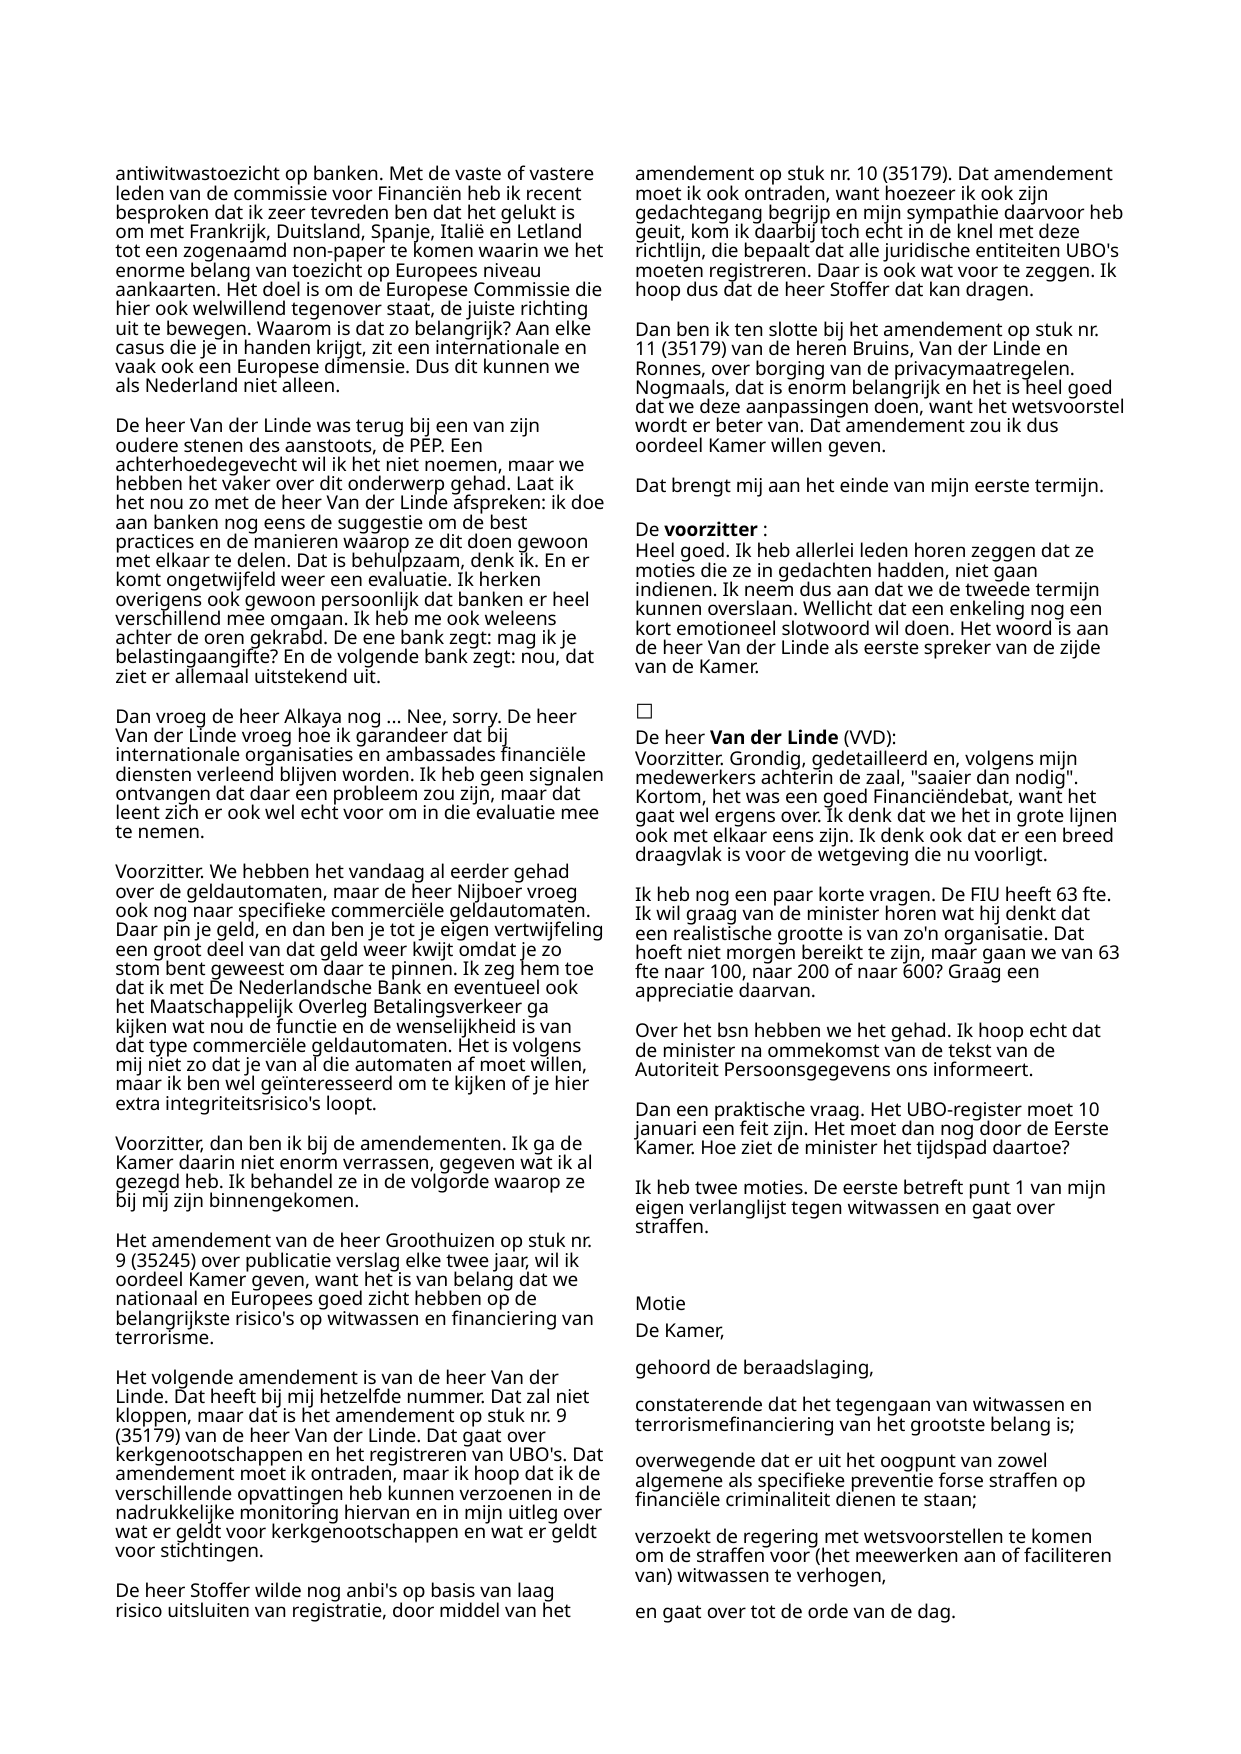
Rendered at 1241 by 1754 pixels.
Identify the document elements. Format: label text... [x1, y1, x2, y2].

text Voorzitter. We hebben het vandaag al eerder gehad over de geldautomaten, maar de heer Nijboer vroeg ook nog naar specifieke commerciële geldautomaten. Daar pin je geld, en dan ben je tot je eigen vertwijfeling een groot deel van dat geld weer kwijt omdat je zo stom bent geweest om daar te pinnen. Ik zeg hem toe dat ik met De Nederlandsche Bank en eventueel ook het Maatschappelijk Overleg Betalingsverkeer ga kijken wat nou de functie en de wenselijkheid is van dat type commerciële geldautomaten. Het is volgens mij niet zo dat je van al die automaten af moet willen, maar ik ben wel geïnteresseerd om te kijken of je hier extra integriteitsrisico's loopt. [115, 863, 605, 1114]
text overwegende dat er uit het oogpunt van zowel algemene als specifieke preventie forse straffen op financiële criminaliteit dienen te staan; [635, 1452, 1125, 1510]
text Dan een praktische vraag. Het UBO-register moet 10 januari een feit zijn. Het moet dan nog door de Eerste Kamer. Hoe ziet de minister het tijdspad daartoe? [635, 1101, 1125, 1159]
text Ik heb nog een paar korte vragen. De FIU heeft 63 fte. Ik wil graag van de minister horen wat hij denkt dat een realistische grootte is van zo'n organisatie. Dat hoeft niet morgen bereikt te zijn, maar gaan we van 63 fte naar 100, naar 200 of naar 600? Graag een appreciatie daarvan. [635, 886, 1125, 1002]
text gehoord de beraadslaging, [635, 1359, 1125, 1378]
text ⬜ [635, 698, 1125, 724]
text De Kamer, [635, 1322, 1125, 1342]
text Dan vroeg de heer Alkaya nog ... Nee, sorry. De heer Van der Linde vroeg hoe ik garandeer dat bij internationale organisaties en ambassades financiële diensten verleend blijven worden. Ik heb geen signalen ontvangen dat daar een probleem zou zijn, maar dat leent zich er ook wel echt voor om in die evaluatie mee te nemen. [115, 708, 605, 843]
text Heel goed. Ik heb allerlei leden horen zeggen dat ze moties die ze in gedachten hadden, niet gaan indienen. Ik neem dus aan dat we de tweede termijn kunnen overslaan. Wellicht dat een enkeling nog een kort emotioneel slotwoord wil doen. Het woord is aan de heer Van der Linde als eerste spreker van de zijde van de Kamer. [635, 542, 1125, 677]
text De heer Van der Linde was terug bij een van zijn oudere stenen des aanstoots, de PEP. Een achterhoedegevecht wil ik het niet noemen, maar we hebben het vaker over dit onderwerp gehad. Laat ik het nou zo met de heer Van der Linde afspreken: ik doe aan banken nog eens de suggestie om de best practices en de manieren waarop ze dit doen gewoon met elkaar te delen. Dat is behulpzaam, denk ik. En er komt ongetwijfeld weer een evaluatie. Ik herken overigens ook gewoon persoonlijk dat banken er heel verschillend mee omgaan. Ik heb me ook weleens achter de oren gekrabd. De ene bank zegt: mag ik je belastingaangifte? En de volgende bank zegt: nou, dat ziet er allemaal uitstekend uit. [115, 417, 605, 687]
text Voorzitter. Grondig, gedetailleerd en, volgens mijn medewerkers achterin de zaal, "saaier dan nodig". Kortom, het was een goed Financiëndebat, want het gaat wel ergens over. Ik denk dat we het in grote lijnen ook met elkaar eens zijn. Ik denk ook dat er een breed draagvlak is voor de wetgeving die nu voorligt. [635, 749, 1125, 865]
text De voorzitter : [635, 517, 1125, 542]
text constaterende dat het tegengaan van witwassen en terrorismefinanciering van het grootste belang is; [635, 1396, 1125, 1435]
text De heer Van der Linde (VVD): [635, 724, 1125, 749]
text antiwitwastoezicht op banken. Met de vaste of vastere leden van de commissie voor Financiën heb ik recent besproken dat ik zeer tevreden ben dat het gelukt is om met Frankrijk, Duitsland, Spanje, Italië en Letland tot een zogenaamd non-paper te komen waarin we het enorme belang van toezicht op Europees niveau aankaarten. Het doel is om de Europese Commissie die hier ook welwillend tegenover staat, de juiste richting uit te bewegen. Waarom is dat zo belangrijk? Aan elke casus die je in handen krijgt, zit een internationale en vaak ook een Europese dimensie. Dus dit kunnen we als Nederland niet alleen. [115, 165, 605, 397]
text en gaat over tot de orde van de dag. [635, 1603, 1125, 1623]
text Voorzitter, dan ben ik bij de amendementen. Ik ga de Kamer daarin niet enorm verrassen, gegeven wat ik al gezegd heb. Ik behandel ze in de volgorde waarop ze bij mij zijn binnengekomen. [115, 1135, 605, 1212]
text Dat brengt mij aan het einde van mijn eerste termijn. [635, 477, 1125, 496]
text Het volgende amendement is van de heer Van der Linde. Dat heeft bij mij hetzelfde nummer. Dat zal niet kloppen, maar dat is het amendement op stuk nr. 9 (35179) van de heer Van der Linde. Dat gaat over kerkgenootschappen en het registreren van UBO's. Dat amendement moet ik ontraden, maar ik hoop dat ik de verschillende opvattingen heb kunnen verzoenen in de nadrukkelijke monitoring hiervan en in mijn uitleg over wat er geldt voor kerkgenootschappen en wat er geldt voor stichtingen. [115, 1369, 605, 1562]
text verzoekt de regering met wetsvoorstellen te komen om de straffen voor (het meewerken aan of faciliteren van) witwassen te verhogen, [635, 1528, 1125, 1586]
text amendement op stuk nr. 10 (35179). Dat amendement moet ik ook ontraden, want hoezeer ik ook zijn gedachtegang begrijp en mijn sympathie daarvoor heb geuit, kom ik daarbij toch echt in de knel met deze richtlijn, die bepaalt dat alle juridische entiteiten UBO's moeten registreren. Daar is ook wat voor te zeggen. Ik hoop dus dat de heer Stoffer dat kan dragen. [635, 165, 1125, 300]
text Ik heb twee moties. De eerste betreft punt 1 van mijn eigen verlanglijst tegen witwassen en gaat over straffen. [635, 1179, 1125, 1237]
text Motie [635, 1291, 1125, 1316]
text Over het bsn hebben we het gehad. Ik hoop echt dat de minister na ommekomst van de tekst van de Autoriteit Persoonsgegevens ons informeert. [635, 1022, 1125, 1080]
text Dan ben ik ten slotte bij het amendement op stuk nr. 11 (35179) van de heren Bruins, Van der Linde en Ronnes, over borging van de privacymaatregelen. Nogmaals, dat is enorm belangrijk en het is heel goed dat we deze aanpassingen doen, want het wetsvoorstel wordt er beter van. Dat amendement zou ik dus oordeel Kamer willen geven. [635, 321, 1125, 456]
text Het amendement van de heer Groothuizen op stuk nr. 9 (35245) over publicatie verslag elke twee jaar, wil ik oordeel Kamer geven, want het is van belang dat we nationaal en Europees goed zicht hebben op de belangrijkste risico's op witwassen en financiering van terrorisme. [115, 1232, 605, 1348]
text De heer Stoffer wilde nog anbi's op basis van laag risico uitsluiten van registratie, door middel van het [115, 1582, 605, 1621]
